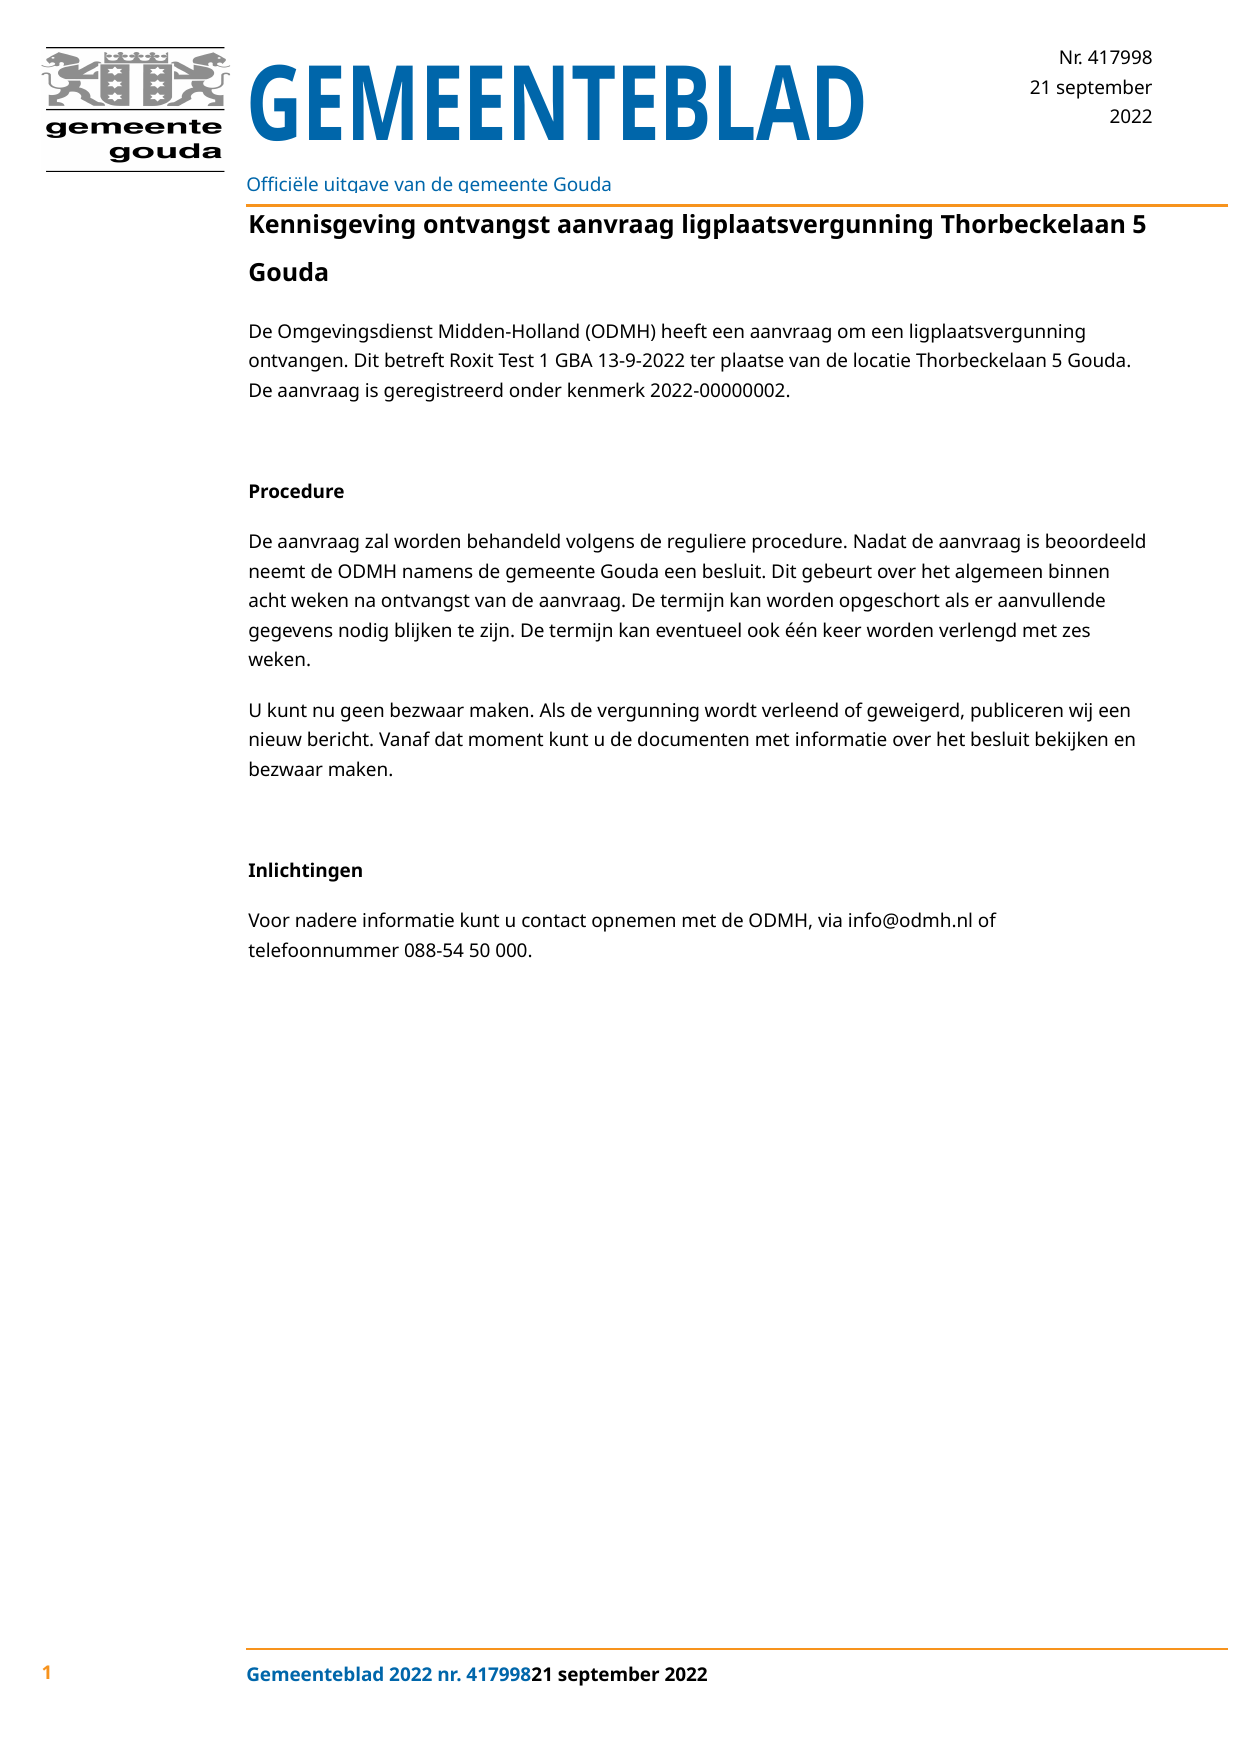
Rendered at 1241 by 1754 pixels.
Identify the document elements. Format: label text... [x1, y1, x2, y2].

text Procedure [248, 478, 1152, 504]
text Inlichtingen [248, 857, 1152, 883]
text U kunt nu geen bezwaar maken. Als de vergunning wordt verleend of geweigerd, publiceren wij een nieuw bericht. Vanaf dat moment kunt u de documenten met informatie over het besluit bekijken en bezwaar maken. [248, 697, 1152, 782]
text Kennisgeving ontvangst aanvraag ligplaatsvergunning Thorbeckelaan 5 Gouda [248, 207, 1152, 288]
picture [41, 47, 231, 172]
text De aanvraag zal worden behandeld volgens de reguliere procedure. Nadat de aanvraag is beoordeeld neemt de ODMH namens de gemeente Gouda een besluit. Dit gebeurt over het algemeen binnen acht weken na ontvangst van de aanvraag. De termijn kan worden opgeschort als er aanvullende gegevens nodig blijken te zijn. De termijn kan eventueel ook één keer worden verlengd met zes weken. [248, 528, 1152, 672]
text Voor nadere informatie kunt u contact opnemen met de ODMH, via info@odmh.nl of telefoonnummer 088-54 50 000. [248, 907, 1152, 963]
text De Omgevingsdienst Midden-Holland (ODMH) heeft een aanvraag om een ligplaatsvergunning ontvangen. Dit betreft Roxit Test 1 GBA 13-9-2022 ter plaatse van de locatie Thorbeckelaan 5 Gouda. De aanvraag is geregistreerd onder kenmerk 2022-00000002. [248, 318, 1152, 403]
